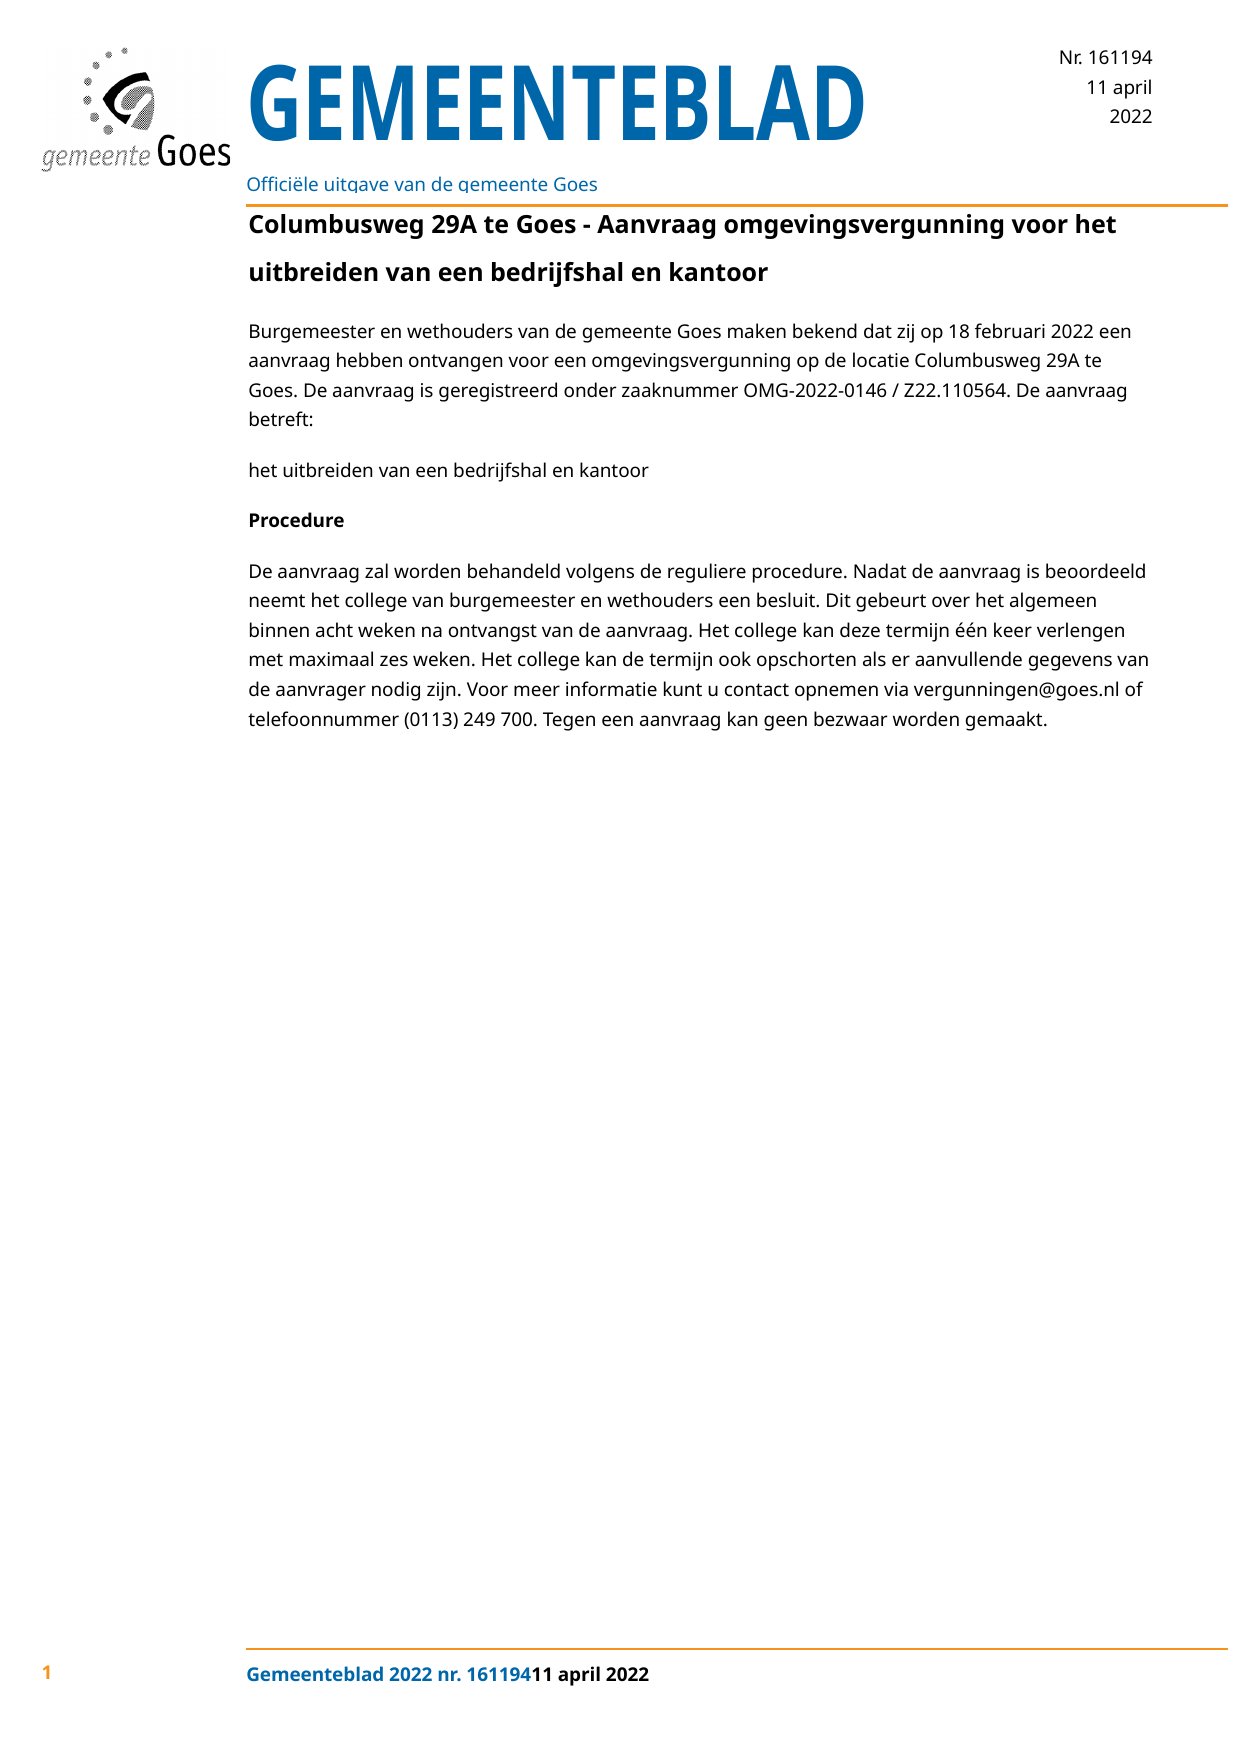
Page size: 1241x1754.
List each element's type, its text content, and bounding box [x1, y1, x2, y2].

text Columbusweg 29A te Goes - Aanvraag omgevingsvergunning voor het uitbreiden van een bedrijfshal en kantoor [248, 207, 1152, 288]
text Procedure [248, 507, 1152, 533]
picture [41, 47, 231, 172]
text De aanvraag zal worden behandeld volgens de reguliere procedure. Nadat de aanvraag is beoordeeld neemt het college van burgemeester en wethouders een besluit. Dit gebeurt over het algemeen binnen acht weken na ontvangst van de aanvraag. Het college kan deze termijn één keer verlengen met maximaal zes weken. Het college kan de termijn ook opschorten als er aanvullende gegevens van de aanvrager nodig zijn. Voor meer informatie kunt u contact opnemen via vergunningen@goes.nl of telefoonnummer (0113) 249 700. Tegen een aanvraag kan geen bezwaar worden gemaakt. [248, 558, 1152, 732]
text het uitbreiden van een bedrijfshal en kantoor [248, 457, 1152, 483]
text Burgemeester en wethouders van de gemeente Goes maken bekend dat zij op 18 februari 2022 een aanvraag hebben ontvangen voor een omgevingsvergunning op de locatie Columbusweg 29A te Goes. De aanvraag is geregistreerd onder zaaknummer OMG-2022-0146 / Z22.110564. De aanvraag betreft: [248, 318, 1152, 432]
